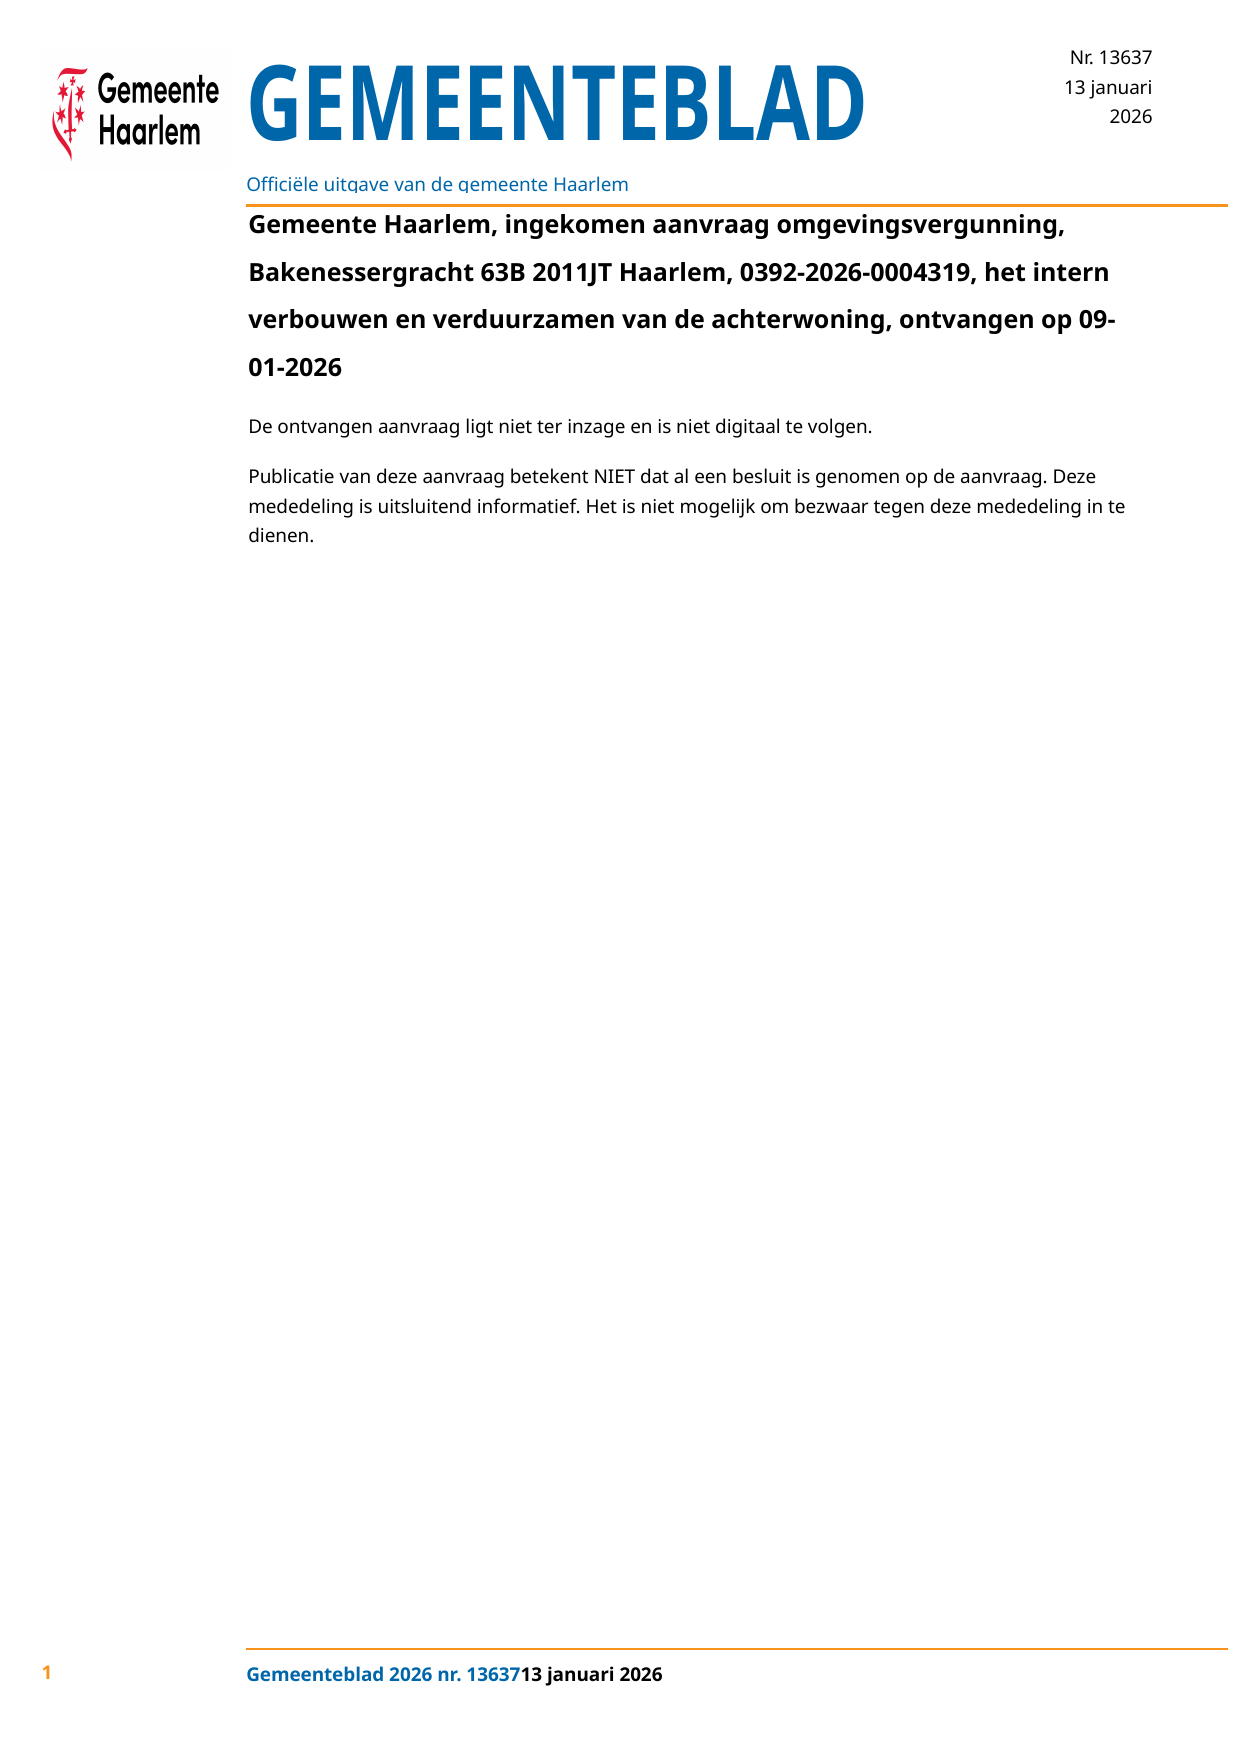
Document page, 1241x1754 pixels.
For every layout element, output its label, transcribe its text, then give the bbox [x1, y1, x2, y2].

text Publicatie van deze aanvraag betekent NIET dat al een besluit is genomen op de aanvraag. Deze mededeling is uitsluitend informatief. Het is niet mogelijk om bezwaar tegen deze mededeling in te dienen. [248, 463, 1152, 548]
text Gemeente Haarlem, ingekomen aanvraag omgevingsvergunning, Bakenessergracht 63B 2011JT Haarlem, 0392-2026-0004319, het intern verbouwen en verduurzamen van de achterwoning, ontvangen op 09-01-2026 [248, 207, 1152, 384]
text De ontvangen aanvraag ligt niet ter inzage en is niet digitaal te volgen. [248, 413, 1152, 439]
picture [41, 47, 231, 172]
